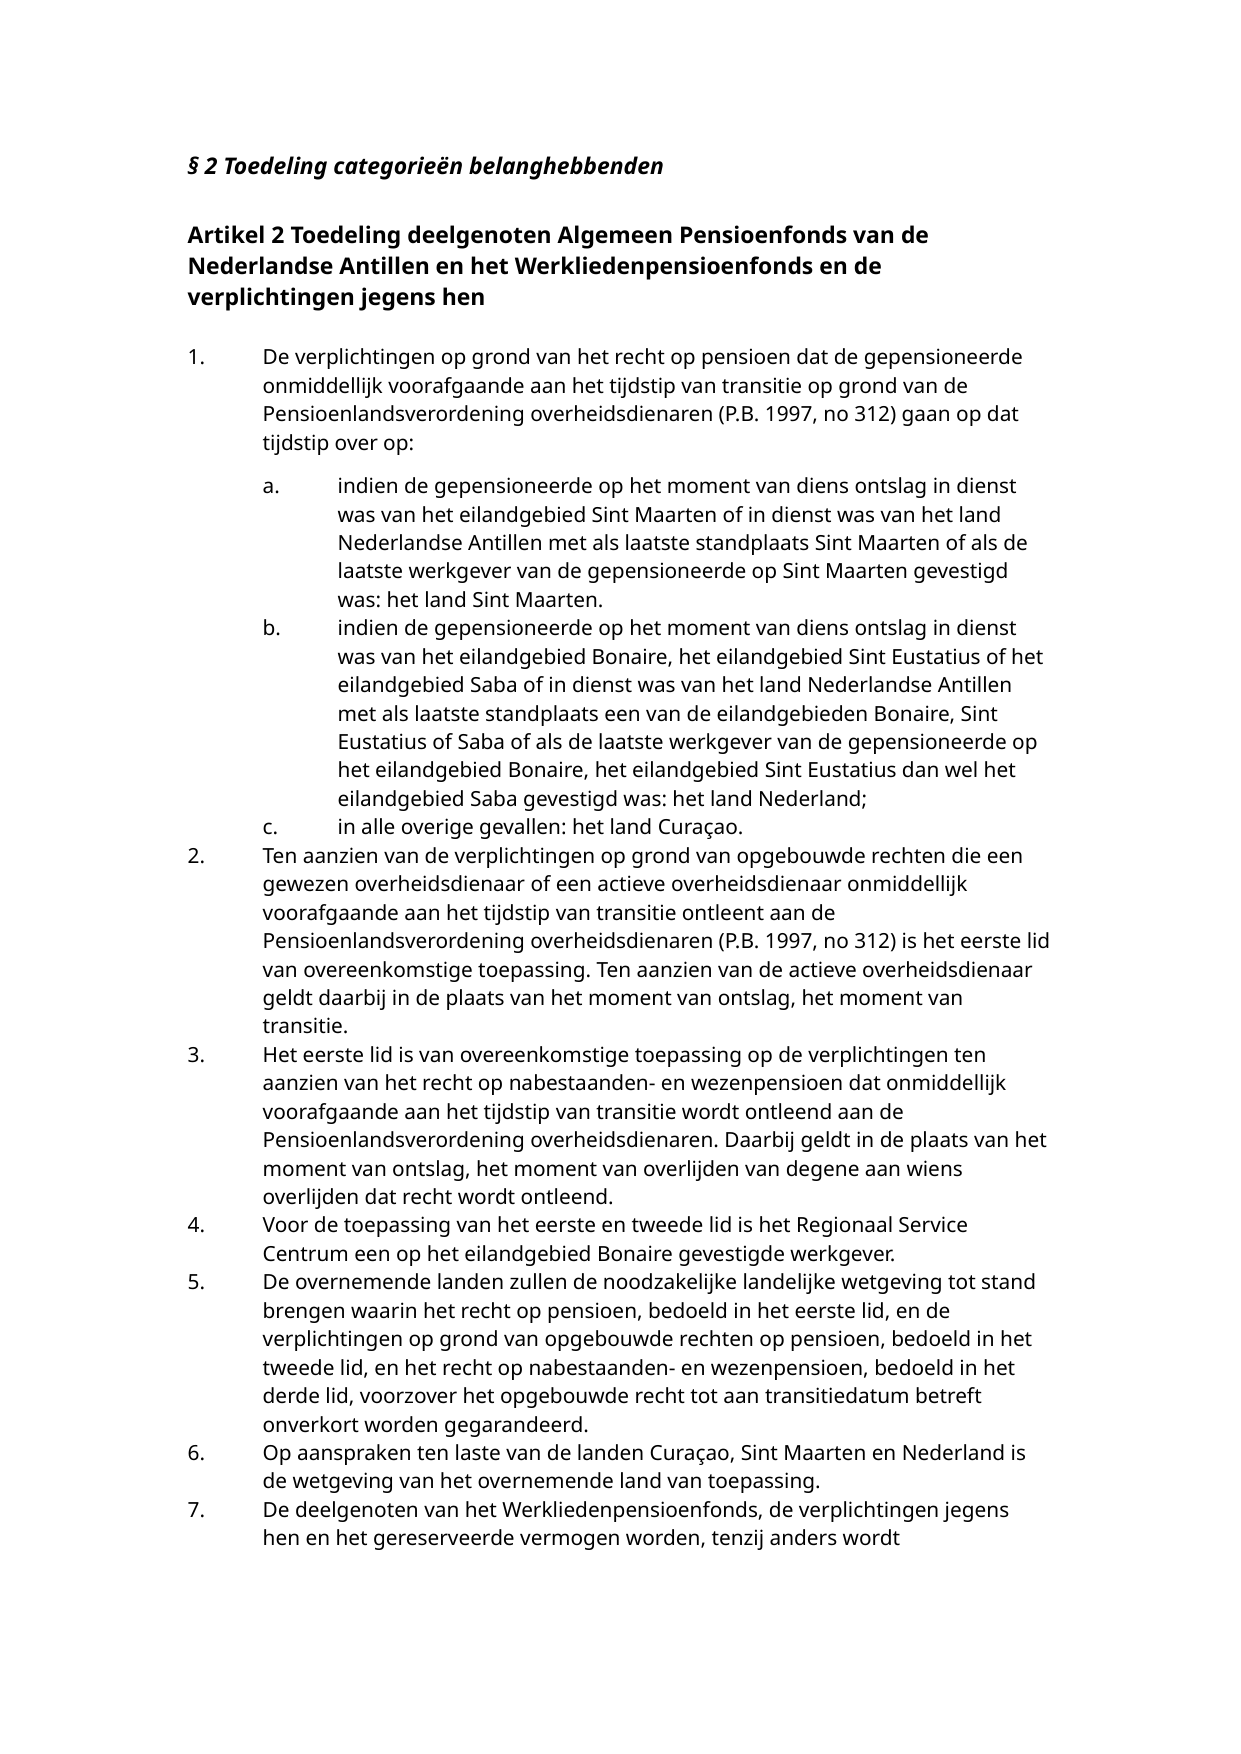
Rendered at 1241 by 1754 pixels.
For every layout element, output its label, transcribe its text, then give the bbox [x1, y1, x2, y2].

list indien de gepensioneerde op het moment van diens ontslag in dienst was van het eilandgebied Sint Maarten of in dienst was van het land Nederlandse Antillen met als laatste standplaats Sint Maarten of als de laatste werkgever van de gepensioneerde op Sint Maarten gevestigd was: het land Sint Maarten. [262, 471, 1053, 613]
list Het eerste lid is van overeenkomstige toepassing op de verplichtingen ten aanzien van het recht op nabestaanden- en wezenpensioen dat onmiddellijk voorafgaande aan het tijdstip van transitie wordt ontleend aan de Pensioenlandsverordening overheidsdienaren. Daarbij geldt in de plaats van het moment van ontslag, het moment van overlijden van degene aan wiens overlijden dat recht wordt ontleend. [187, 1040, 1053, 1211]
list De verplichtingen op grond van het recht op pensioen dat de gepensioneerde onmiddellijk voorafgaande aan het tijdstip van transitie op grond van de Pensioenlandsverordening overheidsdienaren (P.B. 1997, no 312) gaan op dat tijdstip over op: [187, 342, 1053, 456]
subtitle Artikel 2 Toedeling deelgenoten Algemeen Pensioenfonds van de Nederlandse Antillen en het Werkliedenpensioenfonds en de verplichtingen jegens hen [187, 219, 1053, 312]
list indien de gepensioneerde op het moment van diens ontslag in dienst was van het eilandgebied Bonaire, het eilandgebied Sint Eustatius of het eilandgebied Saba of in dienst was van het land Nederlandse Antillen met als laatste standplaats een van de eilandgebieden Bonaire, Sint Eustatius of Saba of als de laatste werkgever van de gepensioneerde op het eilandgebied Bonaire, het eilandgebied Sint Eustatius dan wel het eilandgebied Saba gevestigd was: het land Nederland; [262, 613, 1053, 812]
list De overnemende landen zullen de noodzakelijke landelijke wetgeving tot stand brengen waarin het recht op pensioen, bedoeld in het eerste lid, en de verplichtingen op grond van opgebouwde rechten op pensioen, bedoeld in het tweede lid, en het recht op nabestaanden- en wezenpensioen, bedoeld in het derde lid, voorzover het opgebouwde recht tot aan transitiedatum betreft onverkort worden gegarandeerd. [187, 1267, 1053, 1438]
list Op aanspraken ten laste van de landen Curaçao, Sint Maarten en Nederland is de wetgeving van het overnemende land van toepassing. [187, 1438, 1053, 1495]
list Voor de toepassing van het eerste en tweede lid is het Regionaal Service Centrum een op het eilandgebied Bonaire gevestigde werkgever. [187, 1211, 1053, 1267]
subtitle § 2 Toedeling categorieën belanghebbenden [187, 150, 1053, 181]
list De deelgenoten van het Werkliedenpensioenfonds, de verplichtingen jegens hen en het gereserveerde vermogen worden, tenzij anders wordt [187, 1495, 1053, 1552]
list in alle overige gevallen: het land Curaçao. [262, 812, 1053, 841]
list Ten aanzien van de verplichtingen op grond van opgebouwde rechten die een gewezen overheidsdienaar of een actieve overheidsdienaar onmiddellijk voorafgaande aan het tijdstip van transitie ontleent aan de Pensioenlandsverordening overheidsdienaren (P.B. 1997, no 312) is het eerste lid van overeenkomstige toepassing. Ten aanzien van de actieve overheidsdienaar geldt daarbij in de plaats van het moment van ontslag, het moment van transitie. [187, 841, 1053, 1040]
